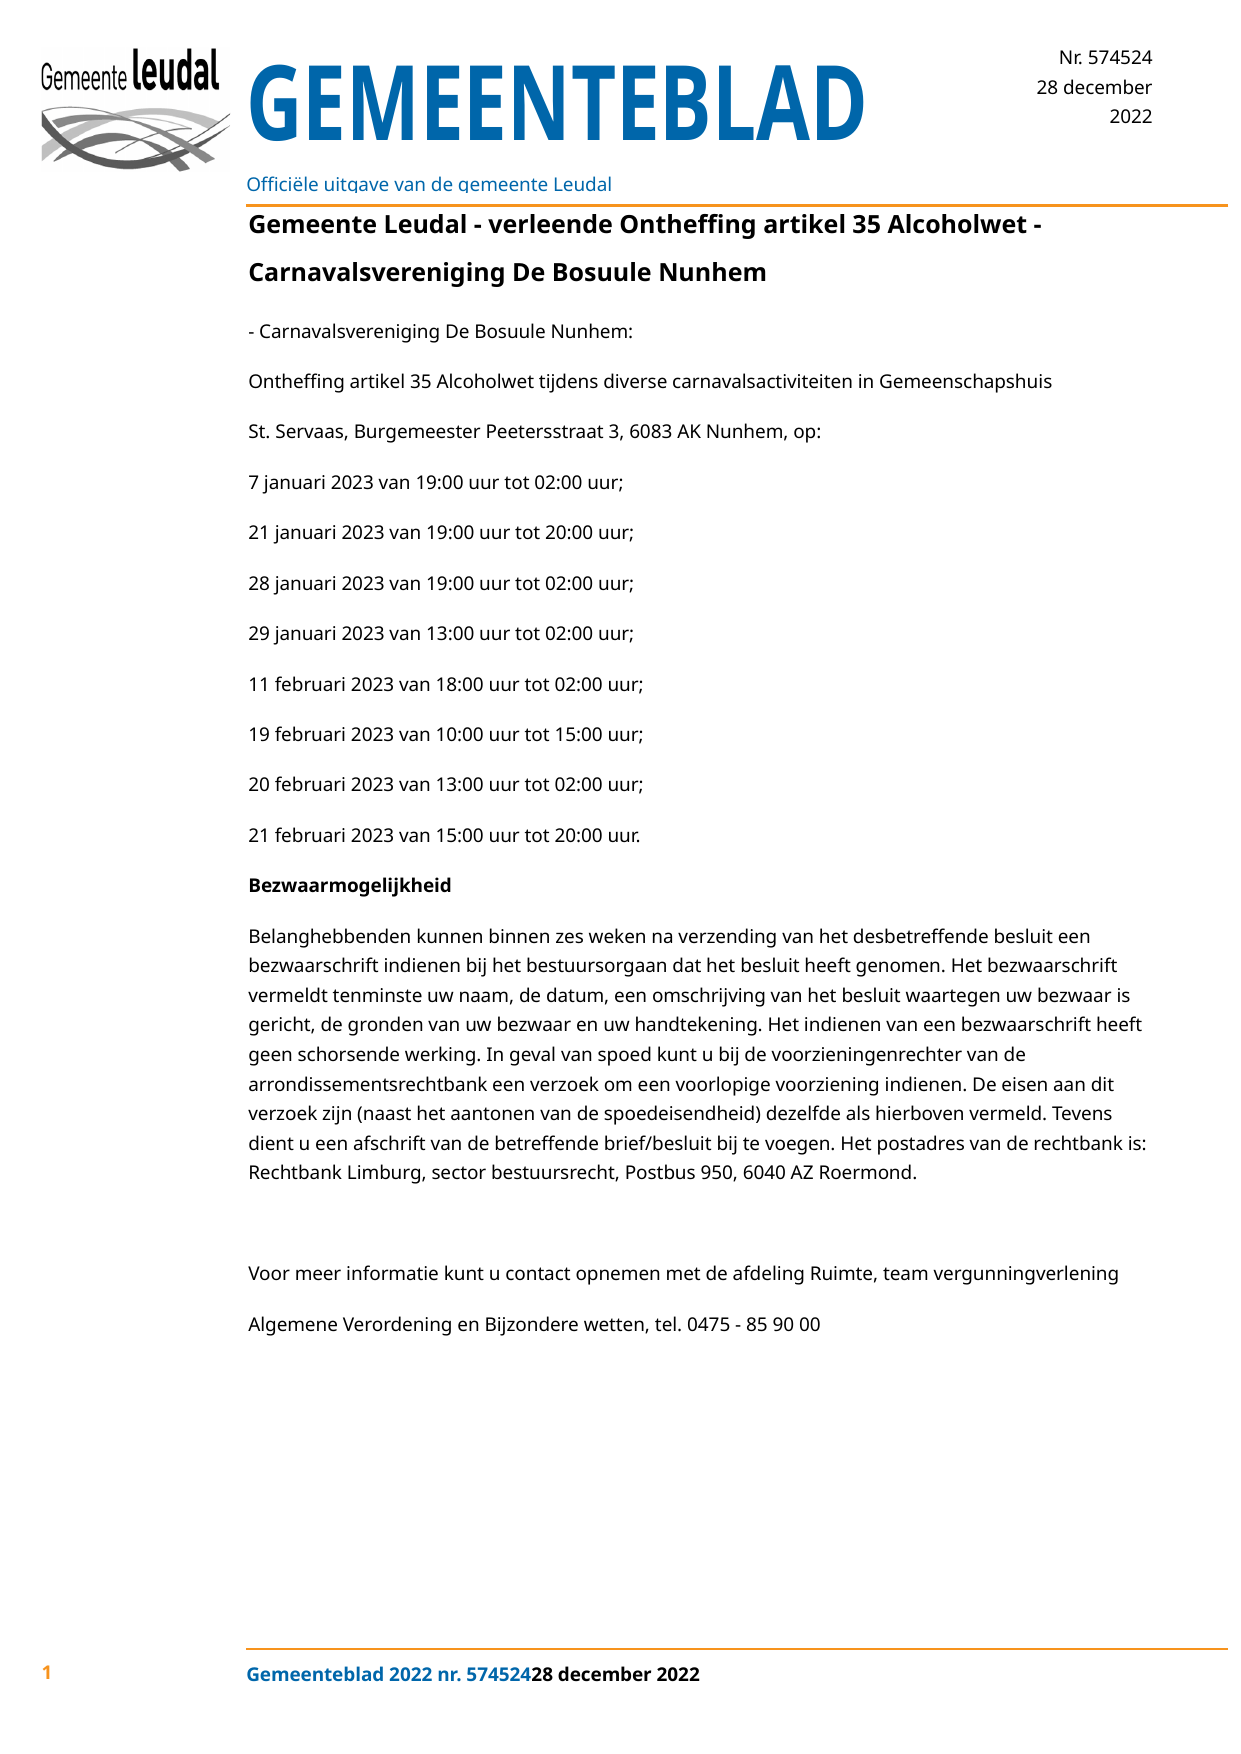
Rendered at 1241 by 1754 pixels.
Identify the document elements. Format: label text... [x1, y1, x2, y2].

text 28 januari 2023 van 19:00 uur tot 02:00 uur; [248, 570, 1152, 596]
text Voor meer informatie kunt u contact opnemen met de afdeling Ruimte, team vergunningverlening [248, 1260, 1152, 1286]
text Bezwaarmogelijkheid [248, 872, 1152, 898]
text 11 februari 2023 van 18:00 uur tot 02:00 uur; [248, 671, 1152, 697]
text St. Servaas, Burgemeester Peetersstraat 3, 6083 AK Nunhem, op: [248, 419, 1152, 444]
text Gemeente Leudal - verleende Ontheffing artikel 35 Alcoholwet - Carnavalsvereniging De Bosuule Nunhem [248, 207, 1152, 288]
text 29 januari 2023 van 13:00 uur tot 02:00 uur; [248, 620, 1152, 646]
picture [41, 47, 231, 172]
text Belanghebbenden kunnen binnen zes weken na verzending van het desbetreffende besluit een bezwaarschrift indienen bij het bestuursorgaan dat het besluit heeft genomen. Het bezwaarschrift vermeldt tenminste uw naam, de datum, een omschrijving van het besluit waartegen uw bezwaar is gericht, de gronden van uw bezwaar en uw handtekening. Het indienen van een bezwaarschrift heeft geen schorsende werking. In geval van spoed kunt u bij de voorzieningenrechter van de arrondissementsrechtbank een verzoek om een voorlopige voorziening indienen. De eisen aan dit verzoek zijn (naast het aantonen van de spoedeisendheid) dezelfde als hierboven vermeld. Tevens dient u een afschrift van de betreffende brief/besluit bij te voegen. Het postadres van de rechtbank is: Rechtbank Limburg, sector bestuursrecht, Postbus 950, 6040 AZ Roermond. [248, 923, 1152, 1185]
text 19 februari 2023 van 10:00 uur tot 15:00 uur; [248, 721, 1152, 747]
text - Carnavalsvereniging De Bosuule Nunhem: [248, 318, 1152, 344]
text 21 februari 2023 van 15:00 uur tot 20:00 uur. [248, 822, 1152, 848]
text 21 januari 2023 van 19:00 uur tot 20:00 uur; [248, 519, 1152, 545]
text 20 februari 2023 van 13:00 uur tot 02:00 uur; [248, 772, 1152, 797]
text Ontheffing artikel 35 Alcoholwet tijdens diverse carnavalsactiviteiten in Gemeenschapshuis [248, 368, 1152, 394]
text Algemene Verordening en Bijzondere wetten, tel. 0475 - 85 90 00 [248, 1311, 1152, 1337]
text 7 januari 2023 van 19:00 uur tot 02:00 uur; [248, 469, 1152, 495]
